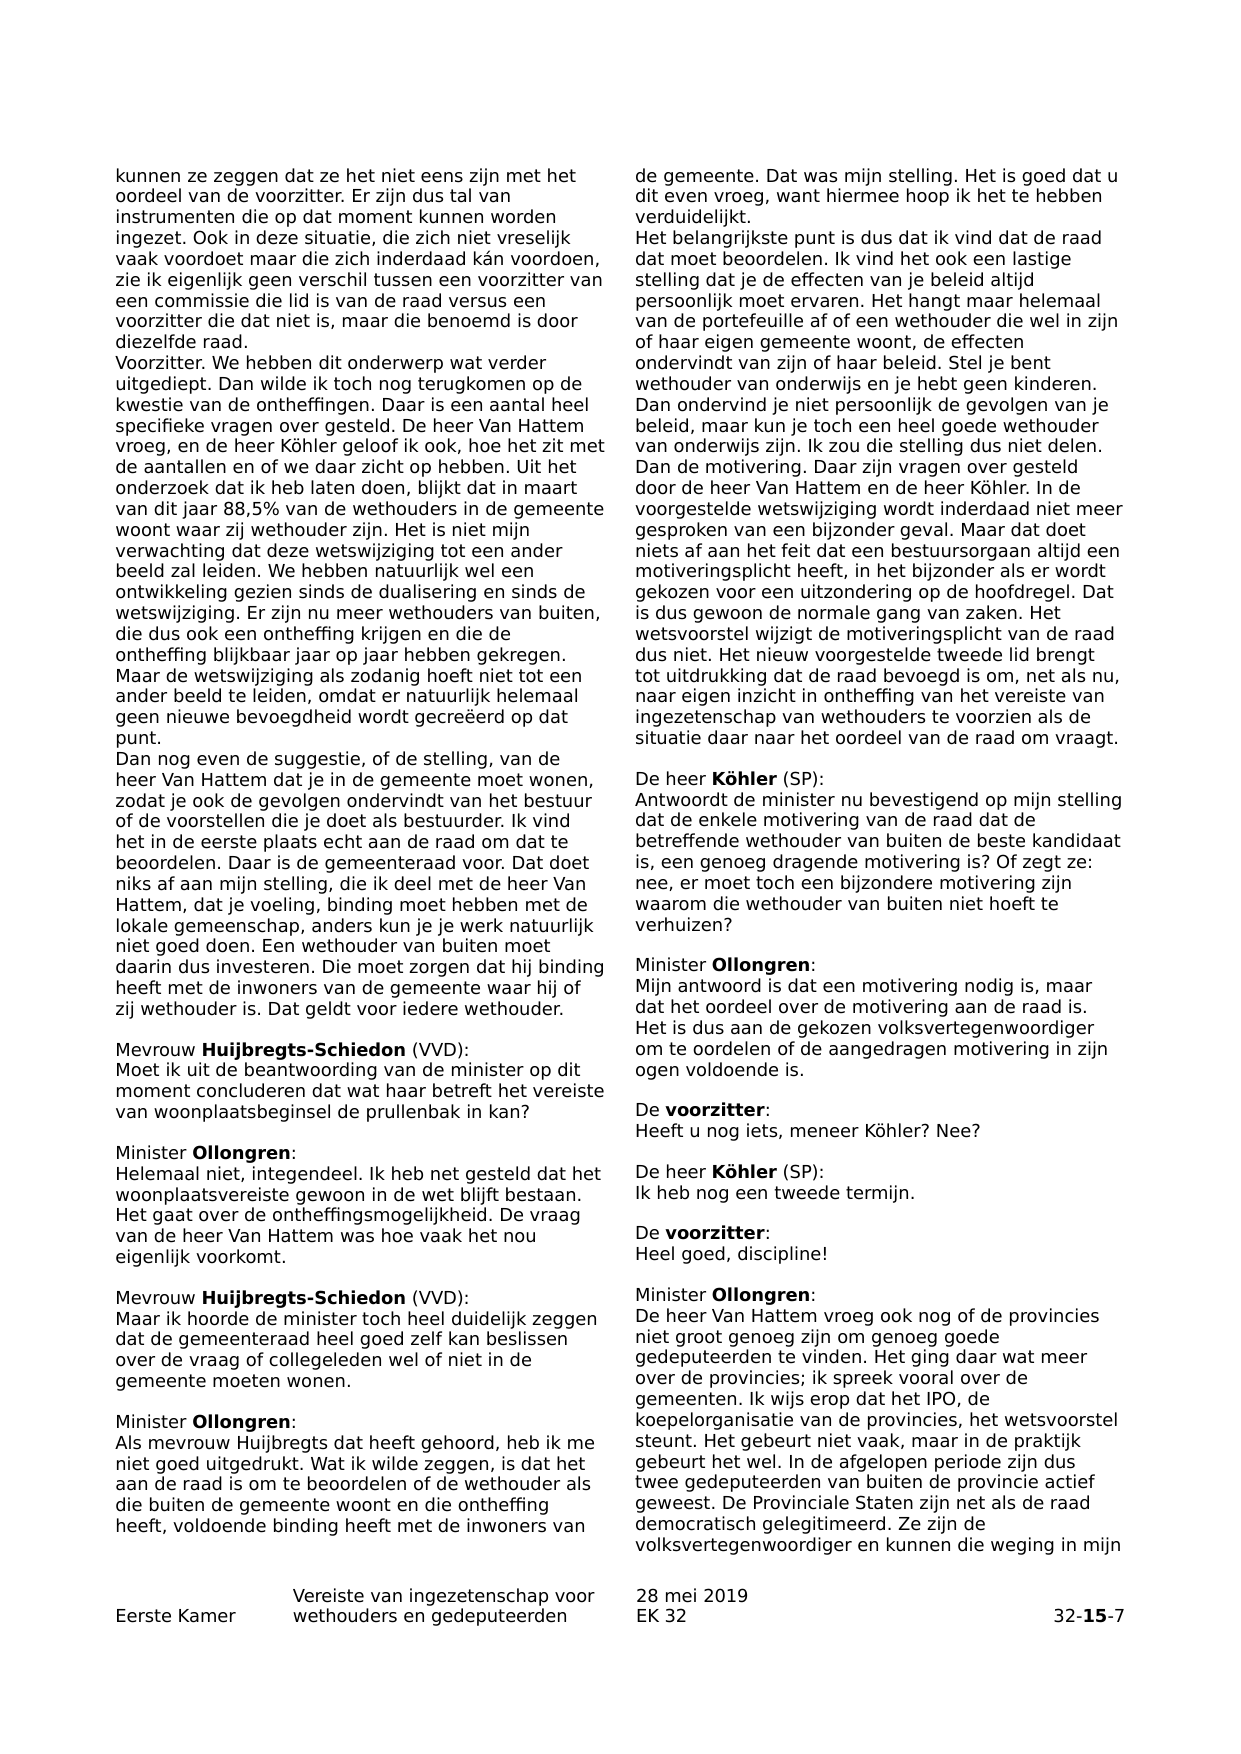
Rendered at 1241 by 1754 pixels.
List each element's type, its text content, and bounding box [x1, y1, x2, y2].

text De voorzitter: [635, 1223, 1125, 1244]
text Minister Ollongren: [635, 955, 1125, 976]
text Antwoordt de minister nu bevestigend op mijn stelling dat de enkele motivering van de raad dat de betreffende wethouder van buiten de beste kandidaat is, een genoeg dragende motivering is? Of zegt ze: nee, er moet toch een bijzondere motivering zijn waarom die wethouder van buiten niet hoeft te verhuizen? [635, 789, 1125, 935]
text Het belangrijkste punt is dus dat ik vind dat de raad dat moet beoordelen. Ik vind het ook een lastige stelling dat je de effecten van je beleid altijd persoonlijk moet ervaren. Het hangt maar helemaal van de portefeuille af of een wethouder die wel in zijn of haar eigen gemeente woont, de effecten ondervindt van zijn of haar beleid. Stel je bent wethouder van onderwijs en je hebt geen kinderen. Dan ondervind je niet persoonlijk de gevolgen van je beleid, maar kun je toch een heel goede wethouder van onderwijs zijn. Ik zou die stelling dus niet delen. [635, 228, 1125, 457]
text De heer Van Hattem vroeg ook nog of de provincies niet groot genoeg zijn om genoeg goede gedeputeerden te vinden. Het ging daar wat meer over de provincies; ik spreek vooral over de gemeenten. Ik wijs erop dat het IPO, de koepelorganisatie van de provincies, het wetsvoorstel steunt. Het gebeurt niet vaak, maar in de praktijk gebeurt het wel. In de afgelopen periode zijn dus twee gedeputeerden van buiten de provincie actief geweest. De Provinciale Staten zijn net als de raad democratisch gelegitimeerd. Ze zijn de volksvertegenwoordiger en kunnen die weging in mijn [635, 1306, 1125, 1556]
text De heer Köhler (SP): [635, 1162, 1125, 1182]
text Als mevrouw Huijbregts dat heeft gehoord, heb ik me niet goed uitgedrukt. Wat ik wilde zeggen, is dat het aan de raad is om te beoordelen of de wethouder als die buiten de gemeente woont en die ontheffing heeft, voldoende binding heeft met de inwoners van [115, 1432, 605, 1537]
text Mevrouw Huijbregts-Schiedon (VVD): [115, 1039, 605, 1060]
text Heel goed, discipline! [635, 1244, 1125, 1265]
text Dan nog even de suggestie, of de stelling, van de heer Van Hattem dat je in de gemeente moet wonen, zodat je ook de gevolgen ondervindt van het bestuur of de voorstellen die je doet als bestuurder. Ik vind het in de eerste plaats echt aan de raad om dat te beoordelen. Daar is de gemeenteraad voor. Dat doet niks af aan mijn stelling, die ik deel met de heer Van Hattem, dat je voeling, binding moet hebben met de lokale gemeenschap, anders kun je je werk natuurlijk niet goed doen. Een wethouder van buiten moet daarin dus investeren. Die moet zorgen dat hij binding heeft met de inwoners van de gemeente waar hij of zij wethouder is. Dat geldt voor iedere wethouder. [115, 749, 605, 1019]
text Mevrouw Huijbregts-Schiedon (VVD): [115, 1288, 605, 1308]
text Mijn antwoord is dat een motivering nodig is, maar dat het oordeel over de motivering aan de raad is. Het is dus aan de gekozen volksvertegenwoordiger om te oordelen of de aangedragen motivering in zijn ogen voldoende is. [635, 976, 1125, 1080]
text Dan de motivering. Daar zijn vragen over gesteld door de heer Van Hattem en de heer Köhler. In de voorgestelde wetswijziging wordt inderdaad niet meer gesproken van een bijzonder geval. Maar dat doet niets af aan het feit dat een bestuursorgaan altijd een motiveringsplicht heeft, in het bijzonder als er wordt gekozen voor een uitzondering op de hoofdregel. Dat is dus gewoon de normale gang van zaken. Het wetsvoorstel wijzigt de motiveringsplicht van de raad dus niet. Het nieuw voorgestelde tweede lid brengt tot uitdrukking dat de raad bevoegd is om, net als nu, naar eigen inzicht in ontheffing van het vereiste van ingezetenschap van wethouders te voorzien als de situatie daar naar het oordeel van de raad om vraagt. [635, 457, 1125, 749]
text de gemeente. Dat was mijn stelling. Het is goed dat u dit even vroeg, want hiermee hoop ik het te hebben verduidelijkt. [635, 165, 1125, 228]
text De voorzitter: [635, 1100, 1125, 1121]
text Maar ik hoorde de minister toch heel duidelijk zeggen dat de gemeenteraad heel goed zelf kan beslissen over de vraag of collegeleden wel of niet in de gemeente moeten wonen. [115, 1308, 605, 1392]
text Moet ik uit de beantwoording van de minister op dit moment concluderen dat wat haar betreft het vereiste van woonplaatsbeginsel de prullenbak in kan? [115, 1060, 605, 1123]
text Ik heb nog een tweede termijn. [635, 1182, 1125, 1203]
text Helemaal niet, integendeel. Ik heb net gesteld dat het woonplaatsvereiste gewoon in de wet blijft bestaan. Het gaat over de ontheffingsmogelijkheid. De vraag van de heer Van Hattem was hoe vaak het nou eigenlijk voorkomt. [115, 1163, 605, 1268]
text Minister Ollongren: [115, 1143, 605, 1163]
text De heer Köhler (SP): [635, 769, 1125, 789]
text kunnen ze zeggen dat ze het niet eens zijn met het oordeel van de voorzitter. Er zijn dus tal van instrumenten die op dat moment kunnen worden ingezet. Ook in deze situatie, die zich niet vreselijk vaak voordoet maar die zich inderdaad kán voordoen, zie ik eigenlijk geen verschil tussen een voorzitter van een commissie die lid is van de raad versus een voorzitter die dat niet is, maar die benoemd is door diezelfde raad. [115, 165, 605, 353]
text Minister Ollongren: [635, 1285, 1125, 1306]
text Heeft u nog iets, meneer Köhler? Nee? [635, 1121, 1125, 1142]
text Voorzitter. We hebben dit onderwerp wat verder uitgediept. Dan wilde ik toch nog terugkomen op de kwestie van de ontheffingen. Daar is een aantal heel specifieke vragen over gesteld. De heer Van Hattem vroeg, en de heer Köhler geloof ik ook, hoe het zit met de aantallen en of we daar zicht op hebben. Uit het onderzoek dat ik heb laten doen, blijkt dat in maart van dit jaar 88,5% van de wethouders in de gemeente woont waar zij wethouder zijn. Het is niet mijn verwachting dat deze wetswijziging tot een ander beeld zal leiden. We hebben natuurlijk wel een ontwikkeling gezien sinds de dualisering en sinds de wetswijziging. Er zijn nu meer wethouders van buiten, die dus ook een ontheffing krijgen en die de ontheffing blijkbaar jaar op jaar hebben gekregen. Maar de wetswijziging als zodanig hoeft niet tot een ander beeld te leiden, omdat er natuurlijk helemaal geen nieuwe bevoegdheid wordt gecreëerd op dat punt. [115, 353, 605, 749]
text Minister Ollongren: [115, 1412, 605, 1432]
